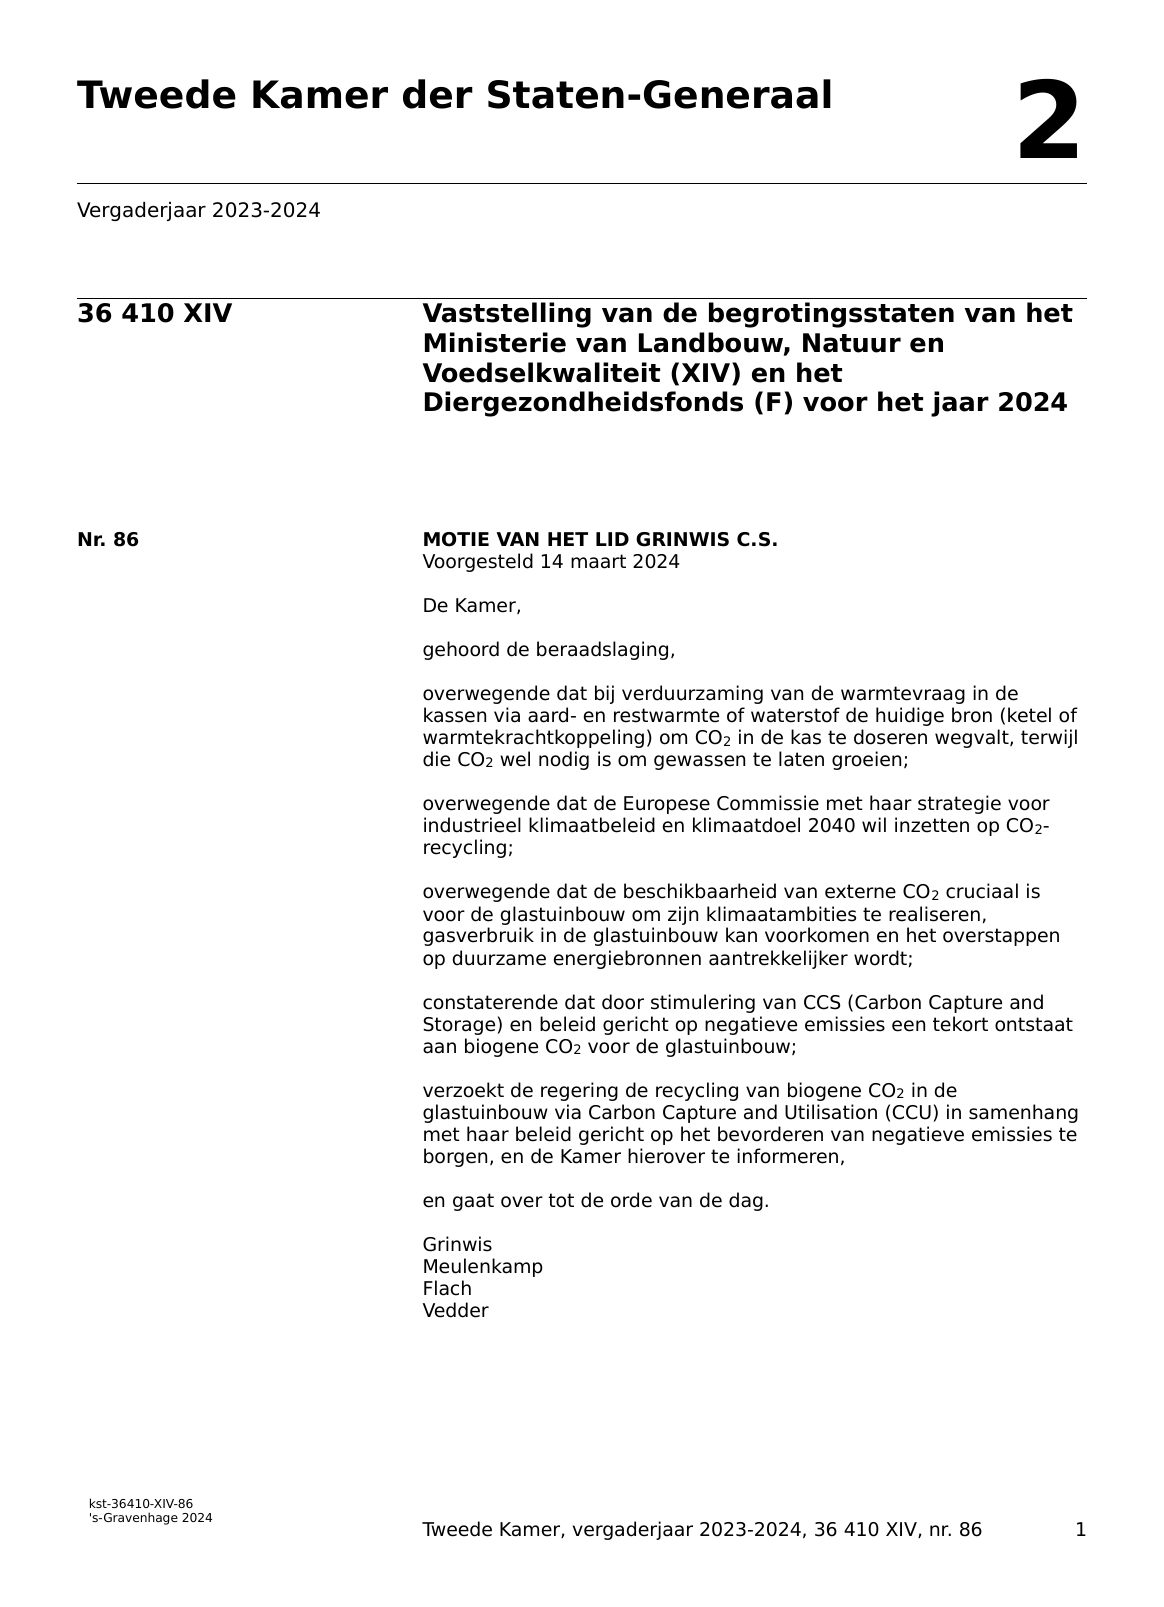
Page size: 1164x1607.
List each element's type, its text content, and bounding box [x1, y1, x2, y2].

text De Kamer, [422, 595, 1087, 617]
text constaterende dat door stimulering van CCS (Carbon Capture and Storage) en beleid gericht op negatieve emissies een tekort ontstaat aan biogene CO2 voor de glastuinbouw; [422, 992, 1087, 1057]
text Vedder [422, 1300, 1087, 1322]
text 's-Gravenhage 2024 [88, 1511, 323, 1525]
text kst-36410-XIV-86 [88, 1497, 323, 1511]
text verzoekt de regering de recycling van biogene CO2 in de glastuinbouw via Carbon Capture and Utilisation (CCU) in samenhang met haar beleid gericht op het bevorderen van negatieve emissies te borgen, en de Kamer hierover te informeren, [422, 1080, 1087, 1168]
table_header Tweede Kamer der Staten-Generaal [77, 59, 886, 183]
subtitle 36 410 XIV Vaststelling van de begrotingsstaten van het Ministerie van Landbouw, Natuur en Voedselkwaliteit (XIV) en het Diergezondheidsfonds (F) voor het jaar 2024 [77, 299, 1087, 418]
subtitle Nr. 86 MOTIE VAN HET LID GRINWIS C.S. [77, 529, 1087, 551]
text Flach [422, 1278, 1087, 1300]
text Grinwis [422, 1234, 1087, 1256]
table_header 2 [886, 59, 1087, 183]
text overwegende dat de Europese Commissie met haar strategie voor industrieel klimaatbeleid en klimaatdoel 2040 wil inzetten op CO2-recycling; [422, 793, 1087, 859]
text Meulenkamp [422, 1256, 1087, 1278]
table_cell Vergaderjaar 2023-2024 [77, 184, 1087, 298]
text gehoord de beraadslaging, [422, 639, 1087, 661]
text overwegende dat de beschikbaarheid van externe CO2 cruciaal is voor de glastuinbouw om zijn klimaatambities te realiseren, gasverbruik in de glastuinbouw kan voorkomen en het overstappen op duurzame energiebronnen aantrekkelijker wordt; [422, 881, 1087, 969]
text Voorgesteld 14 maart 2024 [422, 551, 1087, 573]
text en gaat over tot de orde van de dag. [422, 1190, 1087, 1212]
text overwegende dat bij verduurzaming van de warmtevraag in de kassen via aard- en restwarmte of waterstof de huidige bron (ketel of warmtekrachtkoppeling) om CO2 in de kas te doseren wegvalt, terwijl die CO2 wel nodig is om gewassen te laten groeien; [422, 683, 1087, 771]
